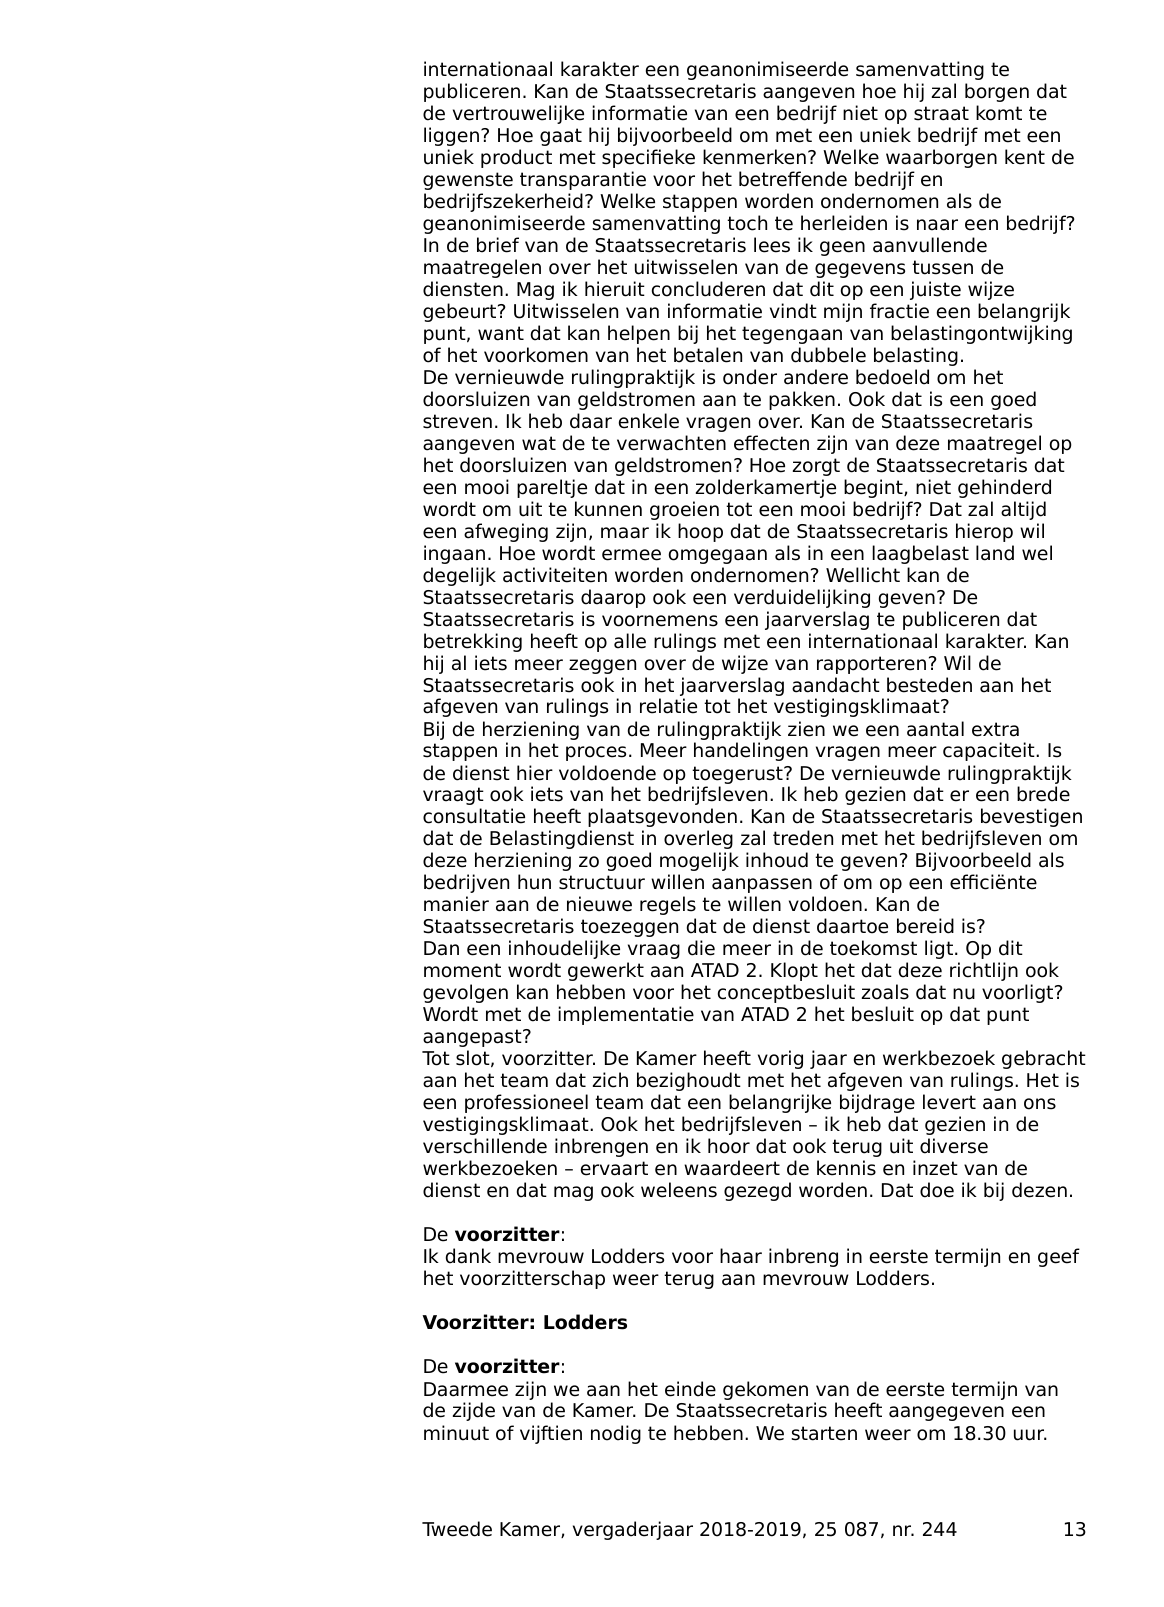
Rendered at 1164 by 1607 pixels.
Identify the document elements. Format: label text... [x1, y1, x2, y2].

text Tot slot, voorzitter. De Kamer heeft vorig jaar en werkbezoek gebracht aan het team dat zich bezighoudt met het afgeven van rulings. Het is een professioneel team dat een belangrijke bijdrage levert aan ons vestigingsklimaat. Ook het bedrijfsleven – ik heb dat gezien in de verschillende inbrengen en ik hoor dat ook terug uit diverse werkbezoeken – ervaart en waardeert de kennis en inzet van de dienst en dat mag ook weleens gezegd worden. Dat doe ik bij dezen. [422, 1048, 1087, 1202]
text Dan een inhoudelijke vraag die meer in de toekomst ligt. Op dit moment wordt gewerkt aan ATAD 2. Klopt het dat deze richtlijn ook gevolgen kan hebben voor het conceptbesluit zoals dat nu voorligt? Wordt met de implementatie van ATAD 2 het besluit op dat punt aangepast? [422, 938, 1087, 1048]
text De voorzitter: [422, 1224, 1087, 1246]
text Bij de herziening van de rulingpraktijk zien we een aantal extra stappen in het proces. Meer handelingen vragen meer capaciteit. Is de dienst hier voldoende op toegerust? De vernieuwde rulingpraktijk vraagt ook iets van het bedrijfsleven. Ik heb gezien dat er een brede consultatie heeft plaatsgevonden. Kan de Staatssecretaris bevestigen dat de Belastingdienst in overleg zal treden met het bedrijfsleven om deze herziening zo goed mogelijk inhoud te geven? Bijvoorbeeld als bedrijven hun structuur willen aanpassen of om op een efficiënte manier aan de nieuwe regels te willen voldoen. Kan de Staatssecretaris toezeggen dat de dienst daartoe bereid is? [422, 718, 1087, 938]
text De vernieuwde rulingpraktijk is onder andere bedoeld om het doorsluizen van geldstromen aan te pakken. Ook dat is een goed streven. Ik heb daar enkele vragen over. Kan de Staatssecretaris aangeven wat de te verwachten effecten zijn van deze maatregel op het doorsluizen van geldstromen? Hoe zorgt de Staatssecretaris dat een mooi pareltje dat in een zolderkamertje begint, niet gehinderd wordt om uit te kunnen groeien tot een mooi bedrijf? Dat zal altijd een afweging zijn, maar ik hoop dat de Staatssecretaris hierop wil ingaan. Hoe wordt ermee omgegaan als in een laagbelast land wel degelijk activiteiten worden ondernomen? Wellicht kan de Staatssecretaris daarop ook een verduidelijking geven? De Staatssecretaris is voornemens een jaarverslag te publiceren dat betrekking heeft op alle rulings met een internationaal karakter. Kan hij al iets meer zeggen over de wijze van rapporteren? Wil de Staatssecretaris ook in het jaarverslag aandacht besteden aan het afgeven van rulings in relatie tot het vestigingsklimaat? [422, 367, 1087, 718]
text internationaal karakter een geanonimiseerde samenvatting te publiceren. Kan de Staatssecretaris aangeven hoe hij zal borgen dat de vertrouwelijke informatie van een bedrijf niet op straat komt te liggen? Hoe gaat hij bijvoorbeeld om met een uniek bedrijf met een uniek product met specifieke kenmerken? Welke waarborgen kent de gewenste transparantie voor het betreffende bedrijf en bedrijfszekerheid? Welke stappen worden ondernomen als de geanonimiseerde samenvatting toch te herleiden is naar een bedrijf? In de brief van de Staatssecretaris lees ik geen aanvullende maatregelen over het uitwisselen van de gegevens tussen de diensten. Mag ik hieruit concluderen dat dit op een juiste wijze gebeurt? Uitwisselen van informatie vindt mijn fractie een belangrijk punt, want dat kan helpen bij het tegengaan van belastingontwijking of het voorkomen van het betalen van dubbele belasting. [422, 59, 1087, 367]
text De voorzitter: [422, 1356, 1087, 1378]
subtitle Voorzitter: Lodders [422, 1312, 1087, 1334]
text Daarmee zijn we aan het einde gekomen van de eerste termijn van de zijde van de Kamer. De Staatssecretaris heeft aangegeven een minuut of vijftien nodig te hebben. We starten weer om 18.30 uur. [422, 1378, 1087, 1444]
text Ik dank mevrouw Lodders voor haar inbreng in eerste termijn en geef het voorzitterschap weer terug aan mevrouw Lodders. [422, 1246, 1087, 1290]
